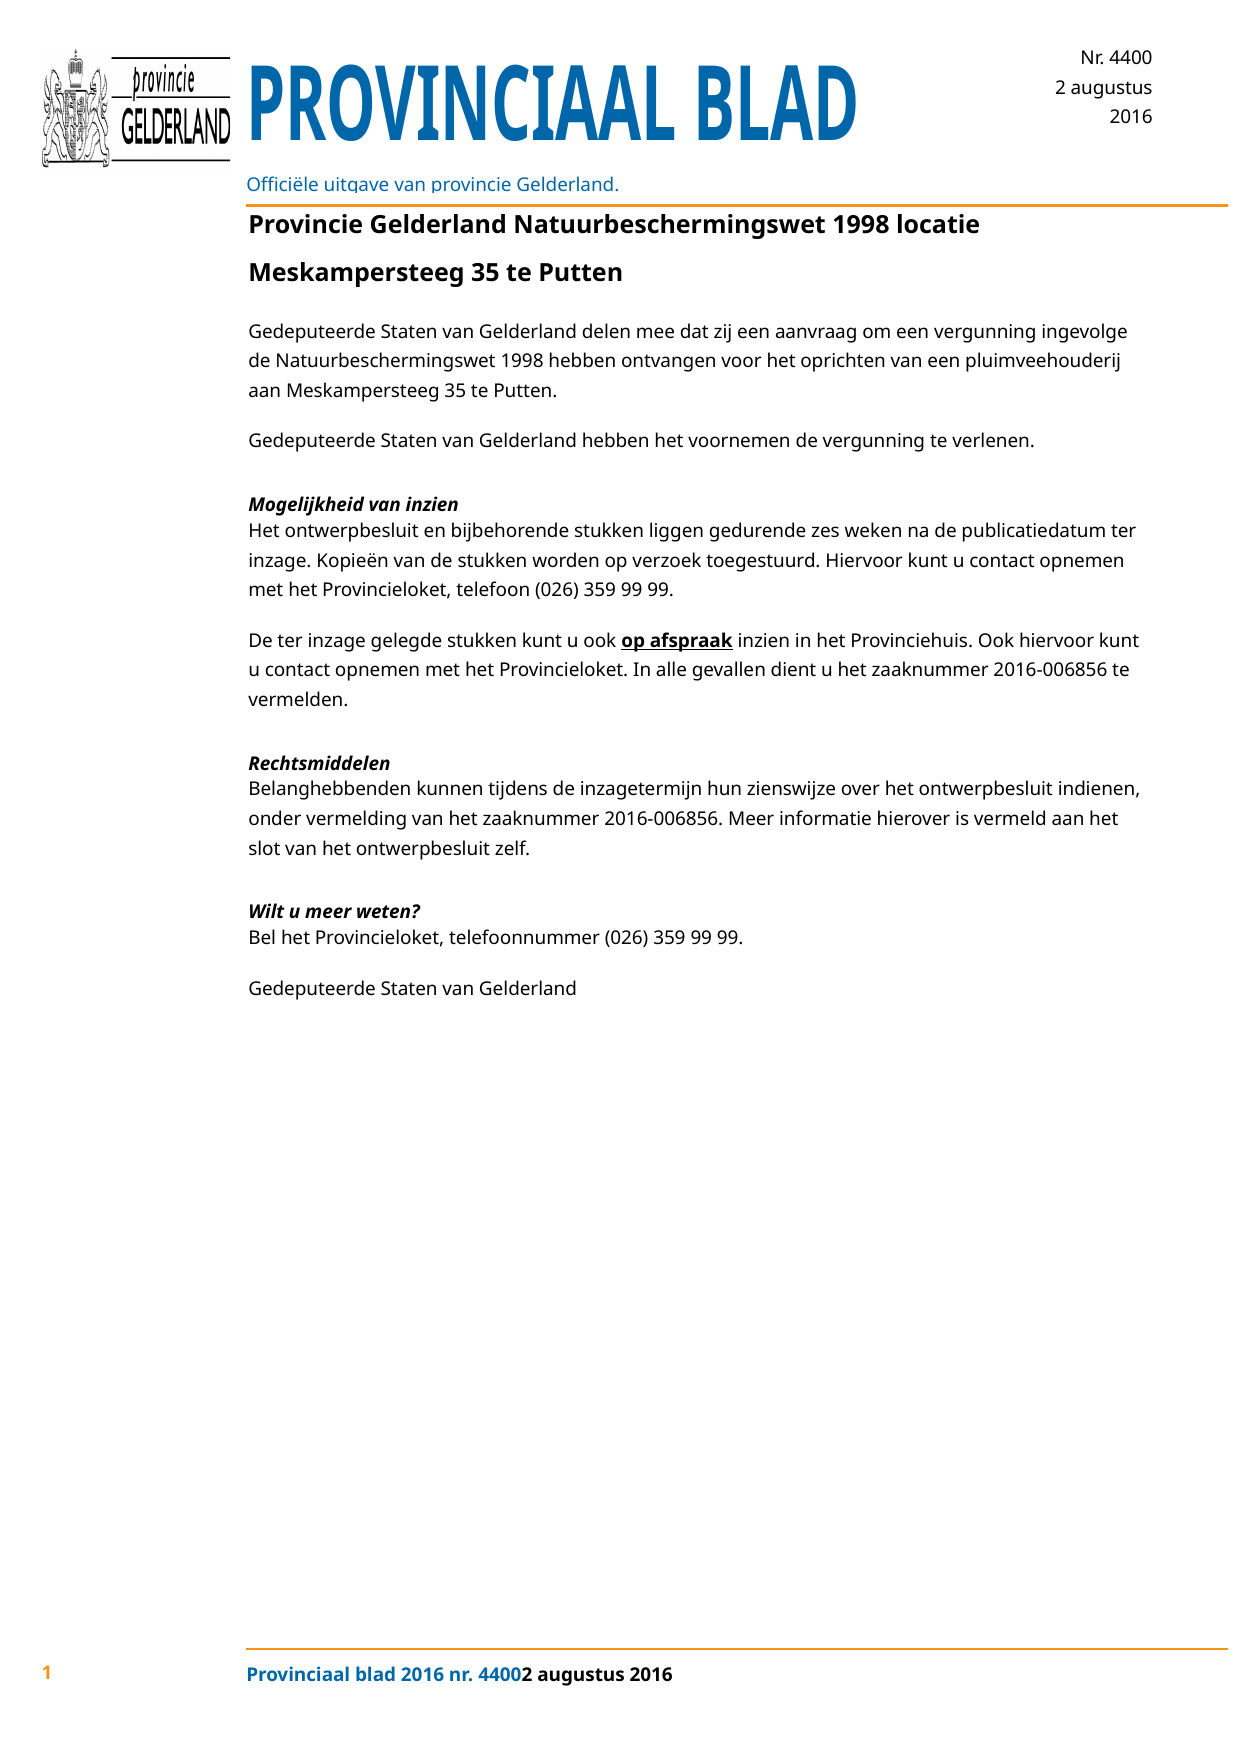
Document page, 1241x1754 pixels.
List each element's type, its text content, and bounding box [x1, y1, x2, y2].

text Provincie Gelderland Natuurbeschermingswet 1998 locatie Meskampersteeg 35 te Putten [248, 207, 1152, 288]
picture [41, 47, 231, 172]
text Gedeputeerde Staten van Gelderland delen mee dat zij een aanvraag om een vergunning ingevolge de Natuurbeschermingswet 1998 hebben ontvangen voor het oprichten van een pluimveehouderij aan Meskampersteeg 35 te Putten. [248, 318, 1152, 403]
text Wilt u meer weten? [248, 899, 1152, 924]
text Rechtsmiddelen [248, 750, 1152, 776]
text De ter inzage gelegde stukken kunt u ook op afspraak inzien in het Provinciehuis. Ook hiervoor kunt u contact opnemen met het Provincieloket. In alle gevallen dient u het zaaknummer 2016-006856 te vermelden. [248, 627, 1152, 712]
text Gedeputeerde Staten van Gelderland hebben het voornemen de vergunning te verlenen. [248, 427, 1152, 453]
text Het ontwerpbesluit en bijbehorende stukken liggen gedurende zes weken na de publicatiedatum ter inzage. Kopieën van de stukken worden op verzoek toegestuurd. Hiervoor kunt u contact opnemen met het Provincieloket, telefoon (026) 359 99 99. [248, 517, 1152, 602]
text Bel het Provincieloket, telefoonnummer (026) 359 99 99. [248, 924, 1152, 950]
text Belanghebbenden kunnen tijdens de inzagetermijn hun zienswijze over het ontwerpbesluit indienen, onder vermelding van het zaaknummer 2016-006856. Meer informatie hierover is vermeld aan het slot van het ontwerpbesluit zelf. [248, 776, 1152, 861]
text Mogelijkheid van inzien [248, 491, 1152, 517]
text Gedeputeerde Staten van Gelderland [248, 975, 1152, 1001]
